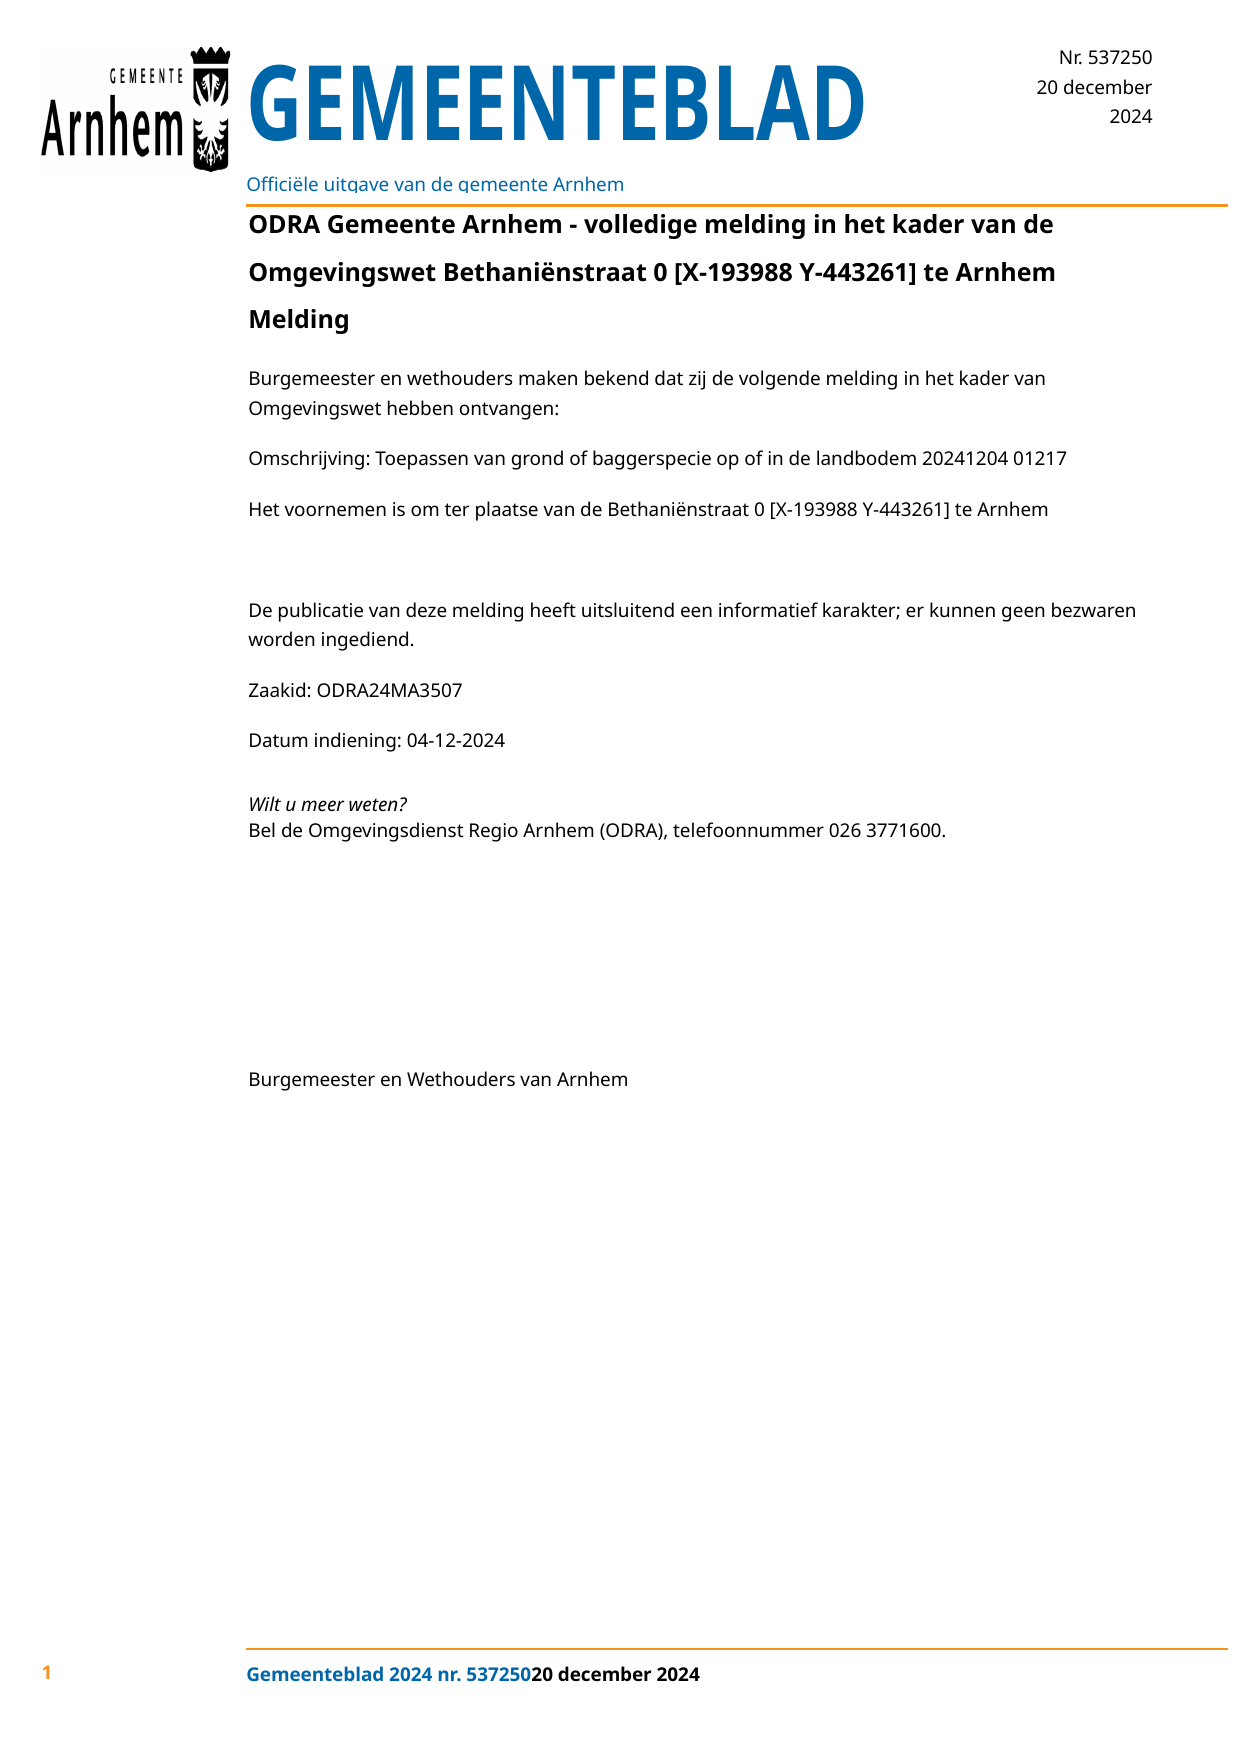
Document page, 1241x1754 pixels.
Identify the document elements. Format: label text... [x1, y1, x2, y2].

text Burgemeester en wethouders maken bekend dat zij de volgende melding in het kader van Omgevingswet hebben ontvangen: [248, 366, 1152, 421]
picture [41, 47, 231, 172]
text Omschrijving: Toepassen van grond of baggerspecie op of in de landbodem 20241204 01217 [248, 446, 1152, 471]
text Burgemeester en Wethouders van Arnhem [248, 1066, 1152, 1092]
text ODRA Gemeente Arnhem - volledige melding in het kader van de Omgevingswet Bethaniënstraat 0 [X-193988 Y-443261] te Arnhem Melding [248, 207, 1152, 336]
text Datum indiening: 04-12-2024 [248, 727, 1152, 753]
text Wilt u meer weten? [248, 791, 1152, 817]
text Het voornemen is om ter plaatse van de Bethaniënstraat 0 [X-193988 Y-443261] te Arnhem [248, 496, 1152, 522]
text Zaakid: ODRA24MA3507 [248, 677, 1152, 702]
text Bel de Omgevingsdienst Regio Arnhem (ODRA), telefoonnummer 026 3771600. [248, 817, 1152, 843]
text De publicatie van deze melding heeft uitsluitend een informatief karakter; er kunnen geen bezwaren worden ingediend. [248, 597, 1152, 652]
